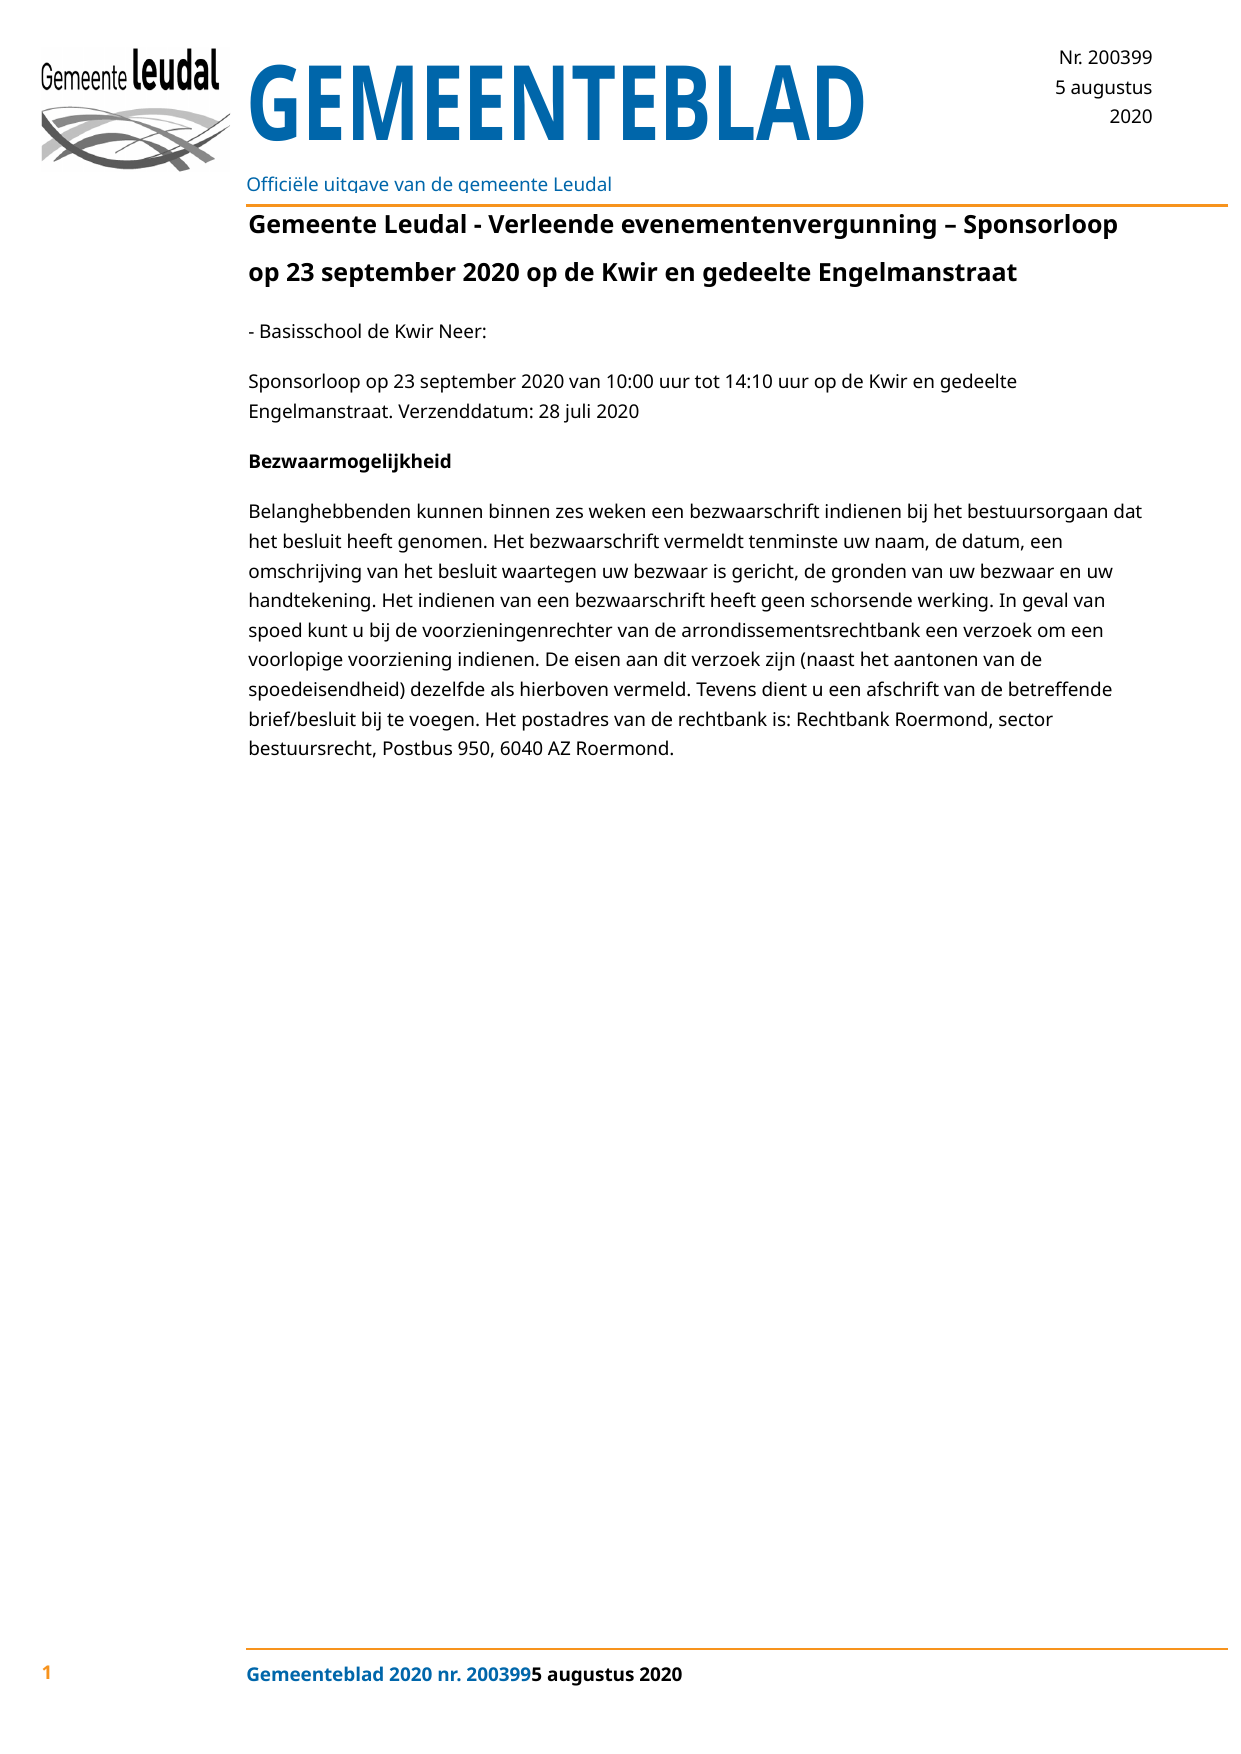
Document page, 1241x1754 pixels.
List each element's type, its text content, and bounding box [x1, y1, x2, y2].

text Bezwaarmogelijkheid [248, 448, 1152, 474]
picture [41, 47, 231, 172]
text Belanghebbenden kunnen binnen zes weken een bezwaarschrift indienen bij het bestuursorgaan dat het besluit heeft genomen. Het bezwaarschrift vermeldt tenminste uw naam, de datum, een omschrijving van het besluit waartegen uw bezwaar is gericht, de gronden van uw bezwaar en uw handtekening. Het indienen van een bezwaarschrift heeft geen schorsende werking. In geval van spoed kunt u bij de voorzieningenrechter van de arrondissementsrechtbank een verzoek om een voorlopige voorziening indienen. De eisen aan dit verzoek zijn (naast het aantonen van de spoedeisendheid) dezelfde als hierboven vermeld. Tevens dient u een afschrift van de betreffende brief/besluit bij te voegen. Het postadres van de rechtbank is: Rechtbank Roermond, sector bestuursrecht, Postbus 950, 6040 AZ Roermond. [248, 499, 1152, 761]
text Sponsorloop op 23 september 2020 van 10:00 uur tot 14:10 uur op de Kwir en gedeelte Engelmanstraat. Verzenddatum: 28 juli 2020 [248, 368, 1152, 424]
text - Basisschool de Kwir Neer: [248, 318, 1152, 344]
text Gemeente Leudal - Verleende evenementenvergunning – Sponsorloop op 23 september 2020 op de Kwir en gedeelte Engelmanstraat [248, 207, 1152, 288]
